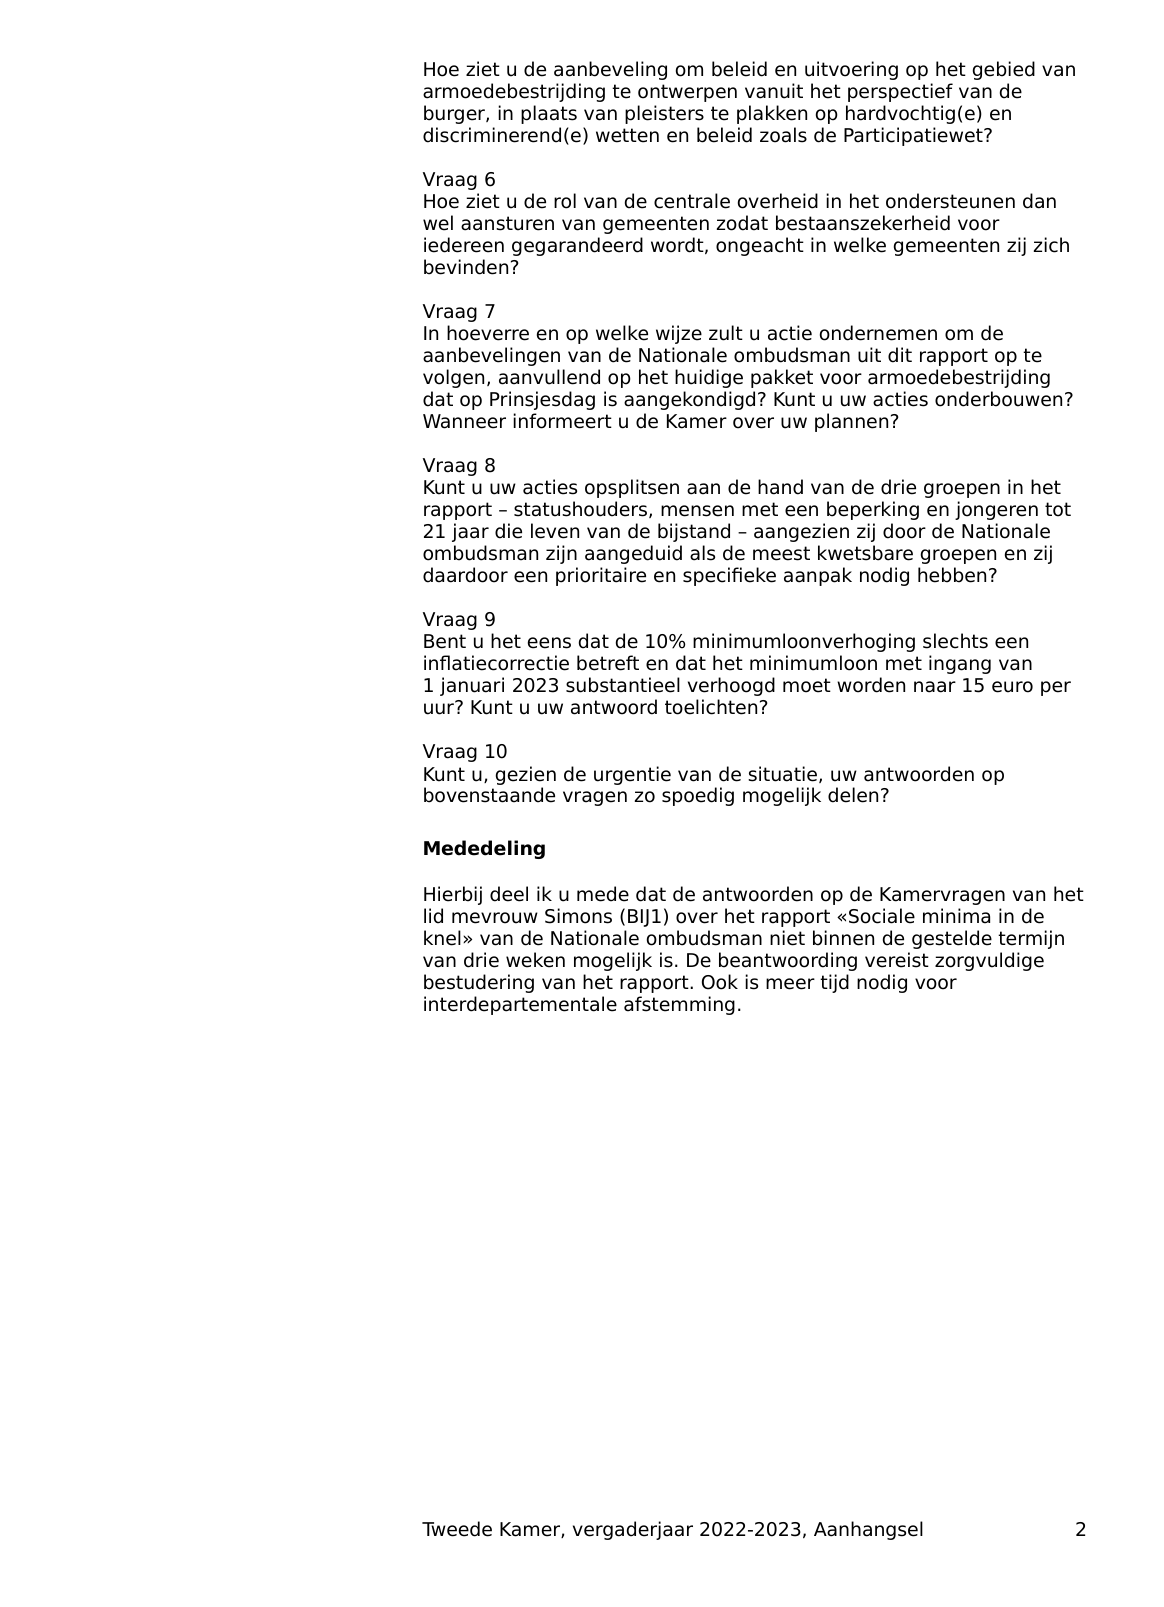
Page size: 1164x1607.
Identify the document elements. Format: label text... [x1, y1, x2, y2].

text In hoeverre en op welke wijze zult u actie ondernemen om de aanbevelingen van de Nationale ombudsman uit dit rapport op te volgen, aanvullend op het huidige pakket voor armoedebestrijding dat op Prinsjesdag is aangekondigd? Kunt u uw acties onderbouwen? Wanneer informeert u de Kamer over uw plannen? [422, 323, 1087, 433]
text Bent u het eens dat de 10% minimumloonverhoging slechts een inflatiecorrectie betreft en dat het minimumloon met ingang van 1 januari 2023 substantieel verhoogd moet worden naar 15 euro per uur? Kunt u uw antwoord toelichten? [422, 631, 1087, 719]
text Kunt u uw acties opsplitsen aan de hand van de drie groepen in het rapport – statushouders, mensen met een beperking en jongeren tot 21 jaar die leven van de bijstand – aangezien zij door de Nationale ombudsman zijn aangeduid als de meest kwetsbare groepen en zij daardoor een prioritaire en specifieke aanpak nodig hebben? [422, 477, 1087, 587]
text Hoe ziet u de rol van de centrale overheid in het ondersteunen dan wel aansturen van gemeenten zodat bestaanszekerheid voor iedereen gegarandeerd wordt, ongeacht in welke gemeenten zij zich bevinden? [422, 191, 1087, 279]
text Kunt u, gezien de urgentie van de situatie, uw antwoorden op bovenstaande vragen zo spoedig mogelijk delen? [422, 763, 1087, 807]
text Vraag 7 [422, 301, 1087, 323]
text Vraag 8 [422, 455, 1087, 477]
text Hierbij deel ik u mede dat de antwoorden op de Kamervragen van het lid mevrouw Simons (BIJ1) over het rapport «Sociale minima in de knel» van de Nationale ombudsman niet binnen de gestelde termijn van drie weken mogelijk is. De beantwoording vereist zorgvuldige bestudering van het rapport. Ook is meer tijd nodig voor interdepartementale afstemming. [422, 884, 1087, 1016]
subtitle Mededeling [422, 837, 1087, 859]
text Vraag 9 [422, 609, 1087, 631]
text Hoe ziet u de aanbeveling om beleid en uitvoering op het gebied van armoedebestrijding te ontwerpen vanuit het perspectief van de burger, in plaats van pleisters te plakken op hardvochtig(e) en discriminerend(e) wetten en beleid zoals de Participatiewet? [422, 59, 1087, 147]
text Vraag 10 [422, 741, 1087, 763]
text Vraag 6 [422, 169, 1087, 191]
